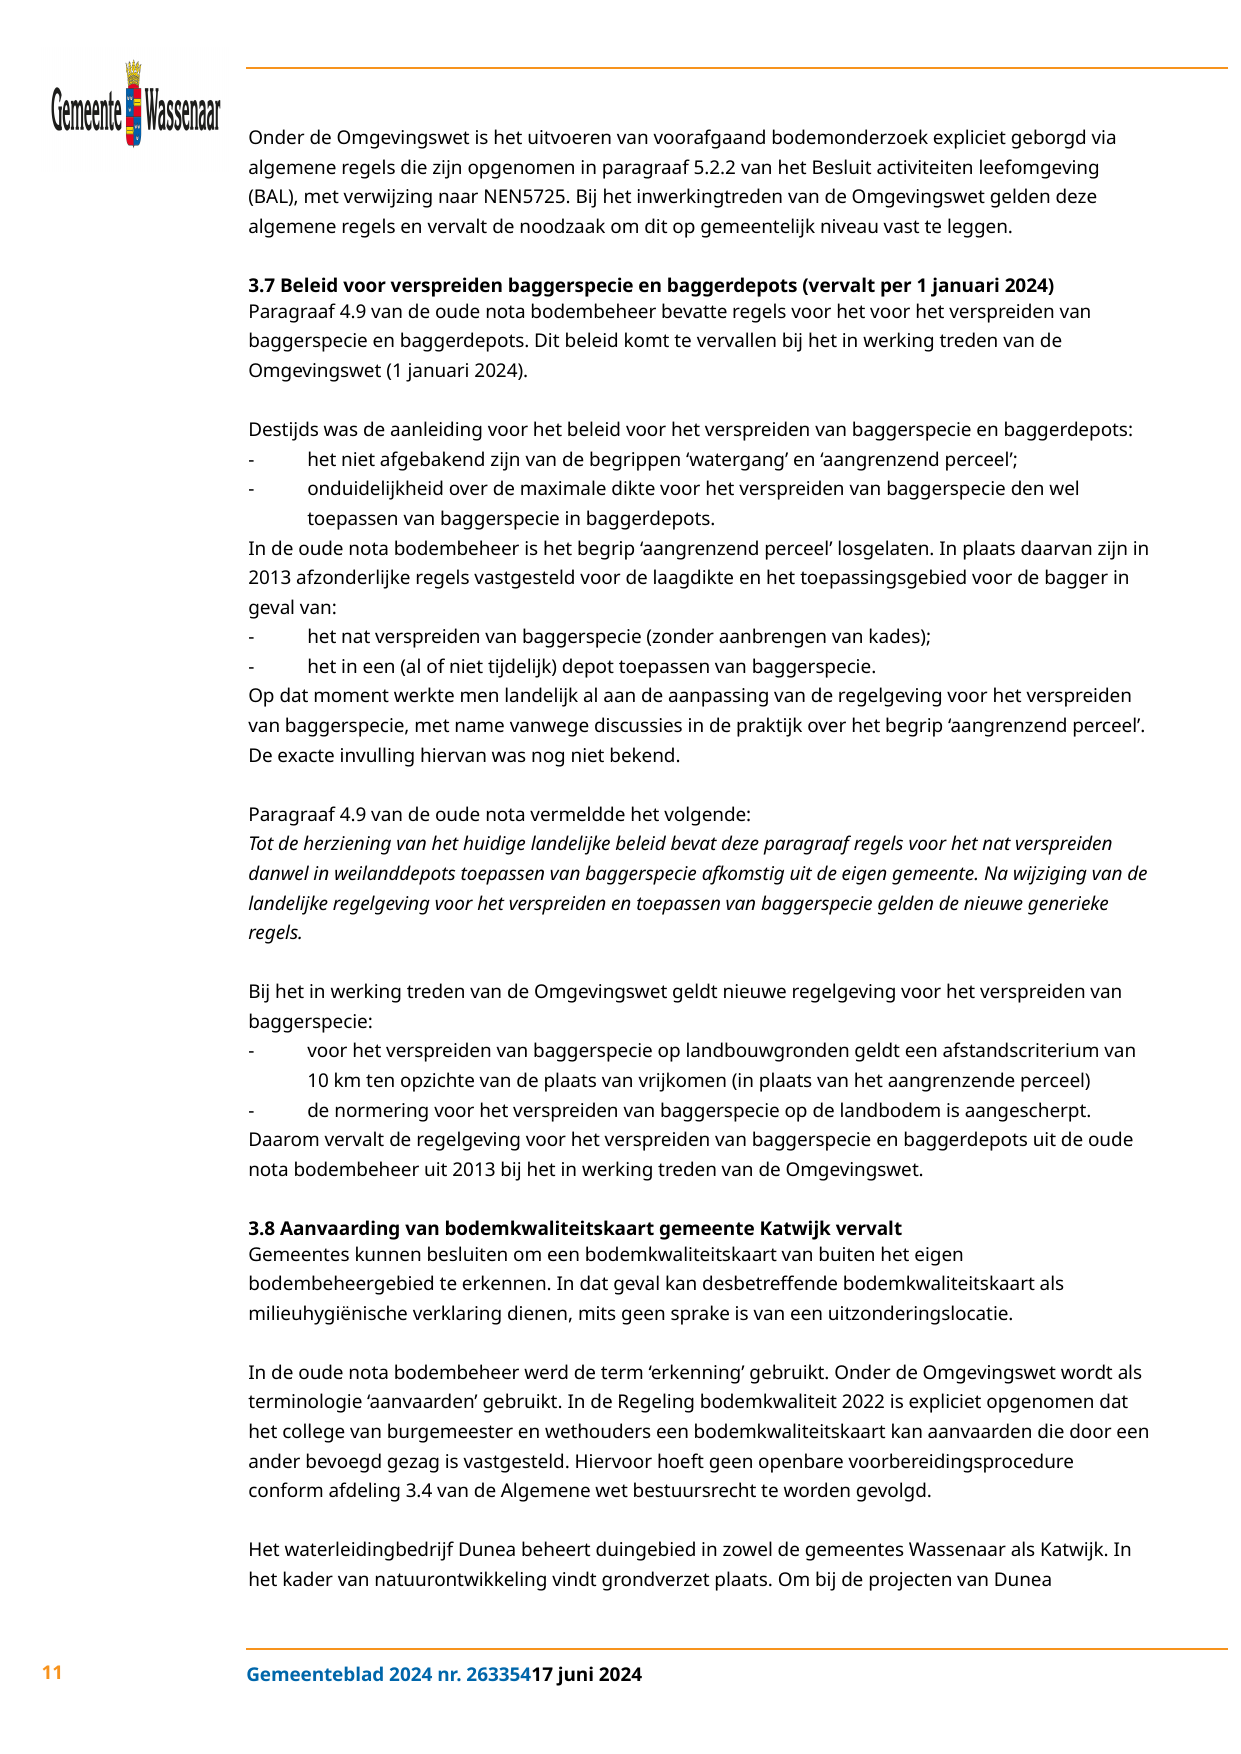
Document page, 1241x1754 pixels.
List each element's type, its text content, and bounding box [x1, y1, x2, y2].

text In de oude nota bodembeheer is het begrip ‘aangrenzend perceel’ losgelaten. In plaats daarvan zijn in 2013 afzonderlijke regels vastgesteld voor de laagdikte en het toepassingsgebied voor de bagger in geval van: [248, 535, 1152, 619]
text Gemeentes kunnen besluiten om een bodemkwaliteitskaart van buiten het eigen bodembeheergebied te erkennen. In dat geval kan desbetreffende bodemkwaliteitskaart als milieuhygiënische verklaring dienen, mits geen sprake is van een uitzonderingslocatie. [248, 1241, 1152, 1326]
list het niet afgebakend zijn van de begrippen ‘watergang’ en ‘aangrenzend perceel’; [248, 446, 1152, 472]
picture [41, 47, 231, 172]
text Onder de Omgevingswet is het uitvoeren van voorafgaand bodemonderzoek expliciet geborgd via algemene regels die zijn opgenomen in paragraaf 5.2.2 van het Besluit activiteiten leefomgeving (BAL), met verwijzing naar NEN5725. Bij het inwerkingtreden van de Omgevingswet gelden deze algemene regels en vervalt de noodzaak om dit op gemeentelijk niveau vast te leggen. [248, 124, 1152, 239]
text In de oude nota bodembeheer werd de term ‘erkenning’ gebruikt. Onder de Omgevingswet wordt als terminologie ‘aanvaarden’ gebruikt. In de Regeling bodemkwaliteit 2022 is expliciet opgenomen dat het college van burgemeester en wethouders een bodemkwaliteitskaart kan aanvaarden die door een ander bevoegd gezag is vastgesteld. Hiervoor hoeft geen openbare voorbereidingsprocedure conform afdeling 3.4 van de Algemene wet bestuursrecht te worden gevolgd. [248, 1359, 1152, 1503]
text Het waterleidingbedrijf Dunea beheert duingebied in zowel de gemeentes Wassenaar als Katwijk. In het kader van natuurontwikkeling vindt grondverzet plaats. Om bij de projecten van Dunea [248, 1537, 1152, 1592]
list het nat verspreiden van baggerspecie (zonder aanbrengen van kades); [248, 623, 1152, 649]
list de normering voor het verspreiden van baggerspecie op de landbodem is aangescherpt. [248, 1097, 1152, 1122]
text 3.8 Aanvaarding van bodemkwaliteitskaart gemeente Katwijk vervalt [248, 1215, 1152, 1241]
text Destijds was de aanleiding voor het beleid voor het verspreiden van baggerspecie en baggerdepots: [248, 416, 1152, 442]
text Bij het in werking treden van de Omgevingswet geldt nieuwe regelgeving voor het verspreiden van baggerspecie: [248, 978, 1152, 1034]
text Tot de herziening van het huidige landelijke beleid bevat deze paragraaf regels voor het nat verspreiden danwel in weilanddepots toepassen van baggerspecie afkomstig uit de eigen gemeente. Na wijziging van de landelijke regelgeving voor het verspreiden en toepassen van baggerspecie gelden de nieuwe generieke regels. [248, 831, 1152, 945]
text Paragraaf 4.9 van de oude nota bodembeheer bevatte regels voor het voor het verspreiden van baggerspecie en baggerdepots. Dit beleid komt te vervallen bij het in werking treden van de Omgevingswet (1 januari 2024). [248, 298, 1152, 383]
list het in een (al of niet tijdelijk) depot toepassen van baggerspecie. [248, 653, 1152, 679]
text 3.7 Beleid voor verspreiden baggerspecie en baggerdepots (vervalt per 1 januari 2024) [248, 272, 1152, 298]
text Op dat moment werkte men landelijk al aan de aanpassing van de regelgeving voor het verspreiden van baggerspecie, met name vanwege discussies in de praktijk over het begrip ‘aangrenzend perceel’. De exacte invulling hiervan was nog niet bekend. [248, 683, 1152, 767]
list onduidelijkheid over de maximale dikte voor het verspreiden van baggerspecie den wel toepassen van baggerspecie in baggerdepots. [248, 476, 1152, 531]
text Daarom vervalt de regelgeving voor het verspreiden van baggerspecie en baggerdepots uit de oude nota bodembeheer uit 2013 bij het in werking treden van de Omgevingswet. [248, 1126, 1152, 1182]
text Paragraaf 4.9 van de oude nota vermeldde het volgende: [248, 801, 1152, 827]
list voor het verspreiden van baggerspecie op landbouwgronden geldt een afstandscriterium van 10 km ten opzichte van de plaats van vrijkomen (in plaats van het aangrenzende perceel) [248, 1038, 1152, 1093]
